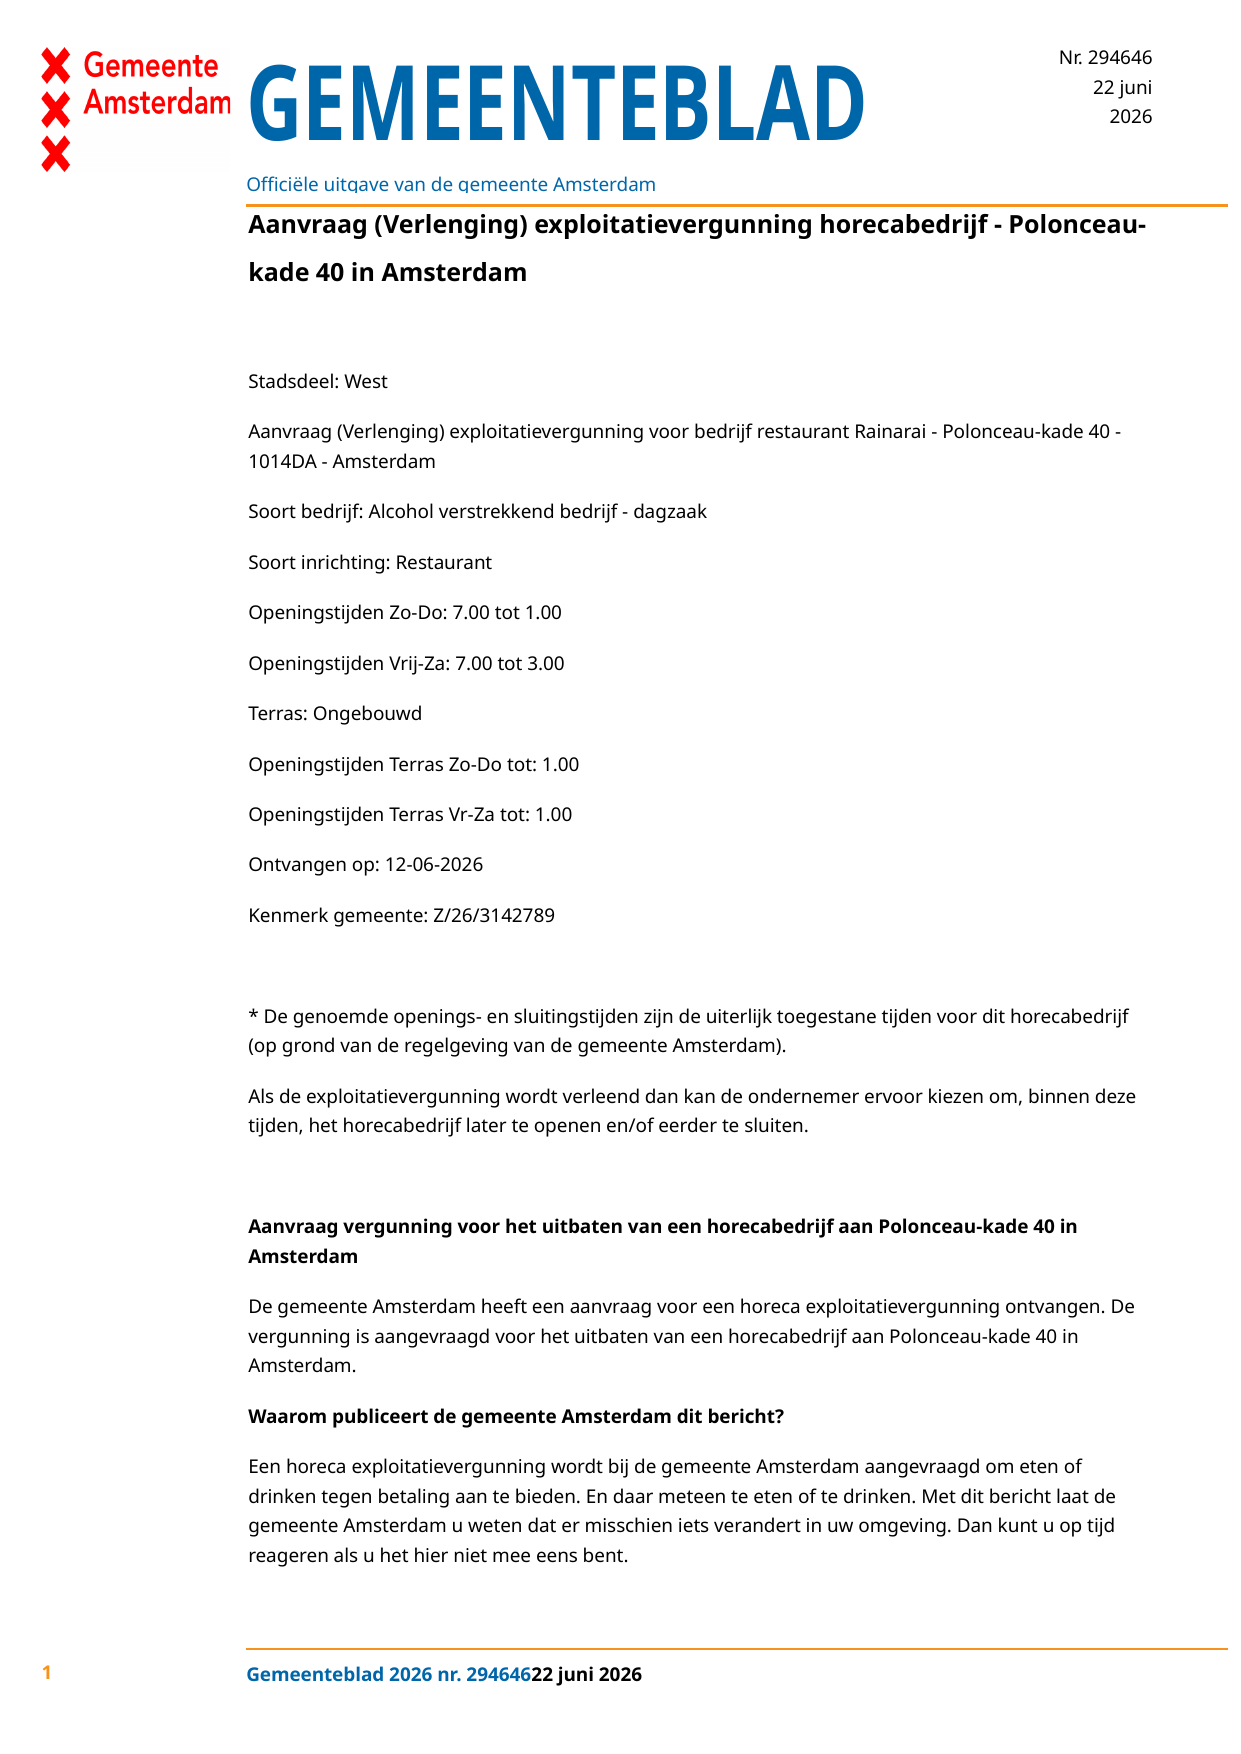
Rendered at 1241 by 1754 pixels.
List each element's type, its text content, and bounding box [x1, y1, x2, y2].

text Openingstijden Terras Zo-Do tot: 1.00 [248, 751, 1152, 777]
text Soort inrichting: Restaurant [248, 549, 1152, 575]
text Aanvraag vergunning voor het uitbaten van een horecabedrijf aan Polonceau-kade 40 in Amsterdam [248, 1213, 1152, 1269]
picture [41, 47, 231, 172]
text Kenmerk gemeente: Z/26/3142789 [248, 902, 1152, 928]
text Aanvraag (Verlenging) exploitatievergunning horecabedrijf - Polonceau-kade 40 in Amsterdam [248, 207, 1152, 288]
text Soort bedrijf: Alcohol verstrekkend bedrijf - dagzaak [248, 499, 1152, 524]
text Terras: Ongebouwd [248, 700, 1152, 726]
text Openingstijden Terras Vr-Za tot: 1.00 [248, 801, 1152, 827]
text * De genoemde openings- en sluitingstijden zijn de uiterlijk toegestane tijden voor dit horecabedrijf (op grond van de regelgeving van de gemeente Amsterdam). [248, 1003, 1152, 1058]
text Openingstijden Zo-Do: 7.00 tot 1.00 [248, 599, 1152, 625]
text Aanvraag (Verlenging) exploitatievergunning voor bedrijf restaurant Rainarai - Polonceau-kade 40 - 1014DA - Amsterdam [248, 419, 1152, 474]
text Ontvangen op: 12-06-2026 [248, 852, 1152, 877]
text Een horeca exploitatievergunning wordt bij de gemeente Amsterdam aangevraagd om eten of drinken tegen betaling aan te bieden. En daar meteen te eten of te drinken. Met dit bericht laat de gemeente Amsterdam u weten dat er misschien iets verandert in uw omgeving. Dan kunt u op tijd reageren als u het hier niet mee eens bent. [248, 1453, 1152, 1568]
text Als de exploitatievergunning wordt verleend dan kan de ondernemer ervoor kiezen om, binnen deze tijden, het horecabedrijf later te openen en/of eerder te sluiten. [248, 1083, 1152, 1138]
text Waarom publiceert de gemeente Amsterdam dit bericht? [248, 1403, 1152, 1429]
text De gemeente Amsterdam heeft een aanvraag voor een horeca exploitatievergunning ontvangen. De vergunning is aangevraagd voor het uitbaten van een horecabedrijf aan Polonceau-kade 40 in Amsterdam. [248, 1293, 1152, 1378]
text Stadsdeel: West [248, 368, 1152, 394]
text Openingstijden Vrij-Za: 7.00 tot 3.00 [248, 650, 1152, 676]
